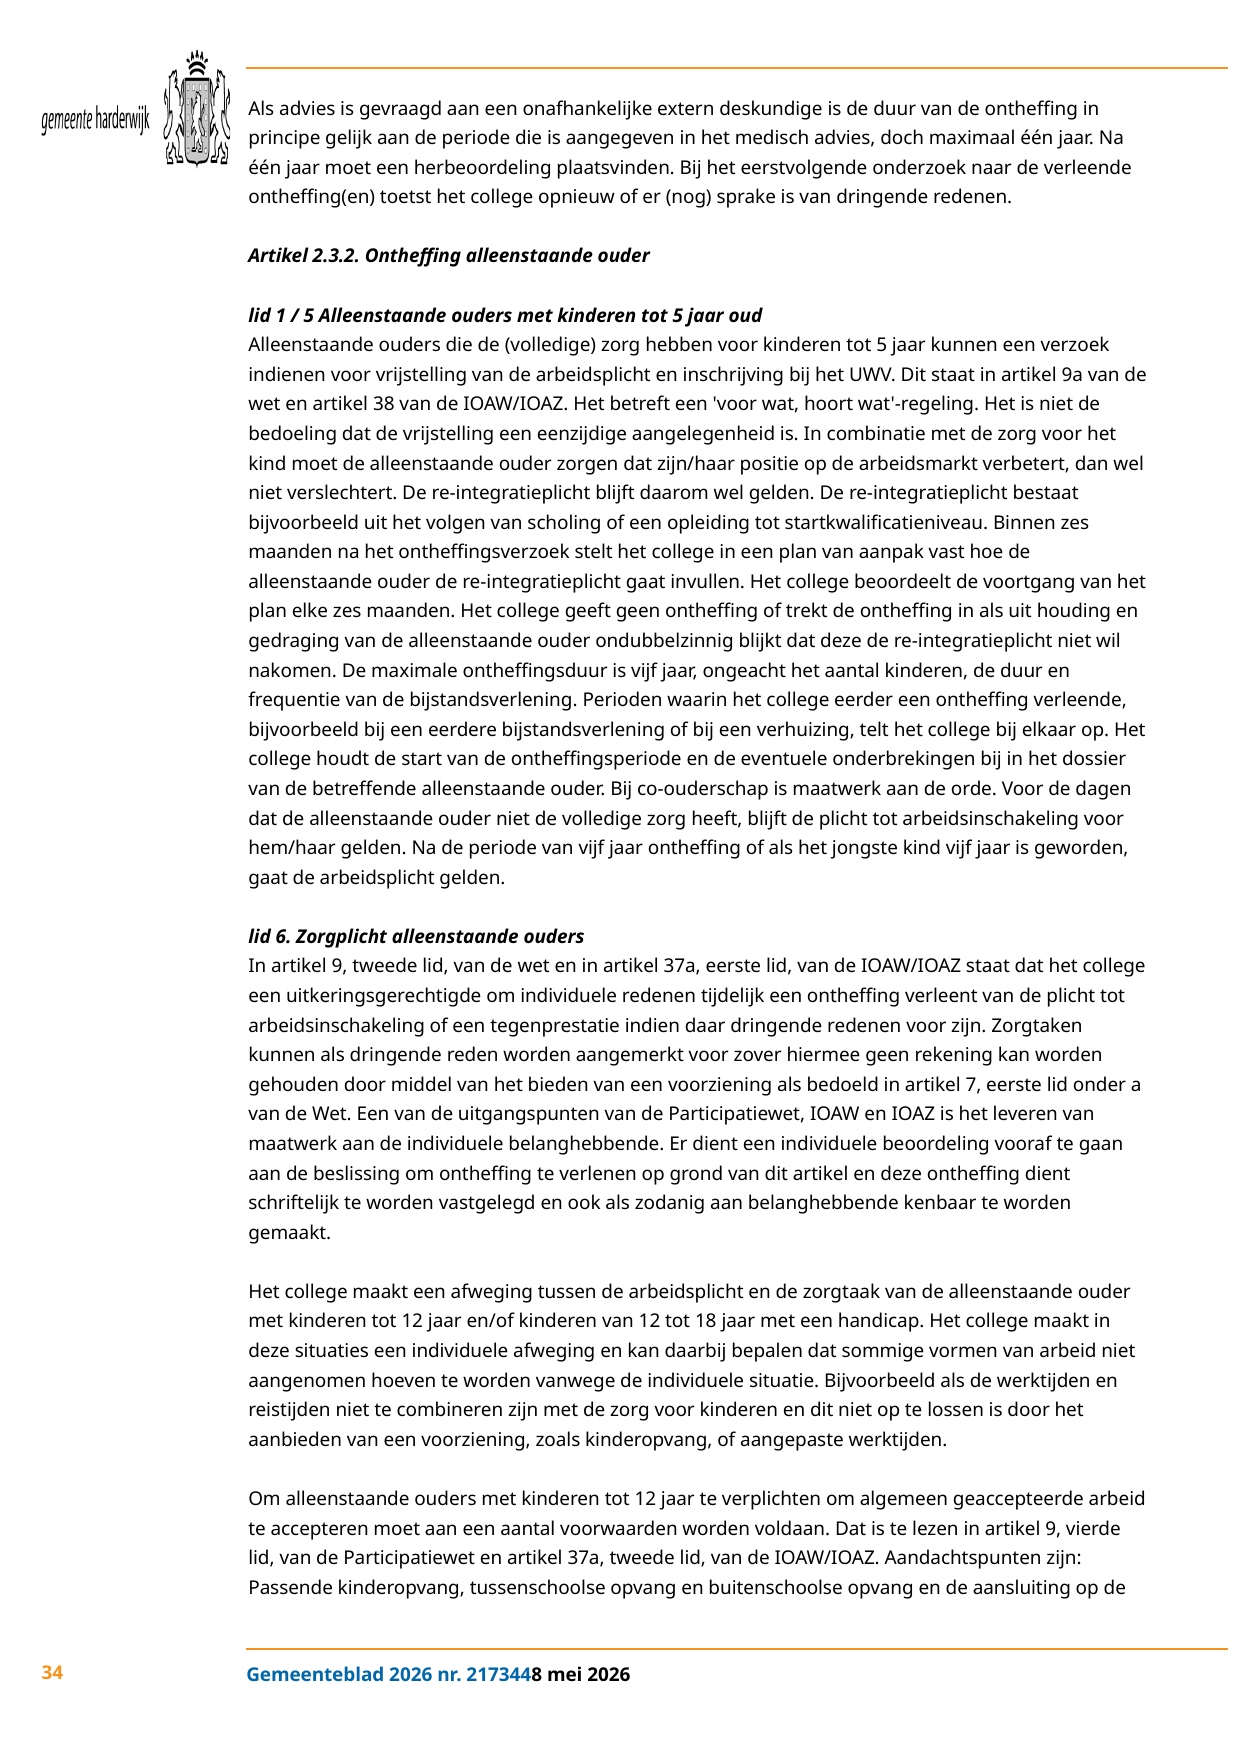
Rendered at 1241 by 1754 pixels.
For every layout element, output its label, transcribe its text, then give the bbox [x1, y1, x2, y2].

text lid 6. Zorgplicht alleenstaande ouders [248, 923, 1152, 949]
picture [41, 47, 231, 172]
text Alleenstaande ouders die de (volledige) zorg hebben voor kinderen tot 5 jaar kunnen een verzoek indienen voor vrijstelling van de arbeidsplicht en inschrijving bij het UWV. Dit staat in artikel 9a van de wet en artikel 38 van de IOAW/IOAZ. Het betreft een 'voor wat, hoort wat'-regeling. Het is niet de bedoeling dat de vrijstelling een eenzijdige aangelegenheid is. In combinatie met de zorg voor het kind moet de alleenstaande ouder zorgen dat zijn/haar positie op de arbeidsmarkt verbetert, dan wel niet verslechtert. De re-integratieplicht blijft daarom wel gelden. De re-integratieplicht bestaat bijvoorbeeld uit het volgen van scholing of een opleiding tot startkwalificatieniveau. Binnen zes maanden na het ontheffingsverzoek stelt het college in een plan van aanpak vast hoe de alleenstaande ouder de re-integratieplicht gaat invullen. Het college beoordeelt de voortgang van het plan elke zes maanden. Het college geeft geen ontheffing of trekt de ontheffing in als uit houding en gedraging van de alleenstaande ouder ondubbelzinnig blijkt dat deze de re-integratieplicht niet wil nakomen. De maximale ontheffingsduur is vijf jaar, ongeacht het aantal kinderen, de duur en frequentie van de bijstandsverlening. Perioden waarin het college eerder een ontheffing verleende, bijvoorbeeld bij een eerdere bijstandsverlening of bij een verhuizing, telt het college bij elkaar op. Het college houdt de start van de ontheffingsperiode en de eventuele onderbrekingen bij in het dossier van de betreffende alleenstaande ouder. Bij co-ouderschap is maatwerk aan de orde. Voor de dagen dat de alleenstaande ouder niet de volledige zorg heeft, blijft de plicht tot arbeidsinschakeling voor hem/haar gelden. Na de periode van vijf jaar ontheffing of als het jongste kind vijf jaar is geworden, gaat de arbeidsplicht gelden. [248, 331, 1152, 890]
text Als advies is gevraagd aan een onafhankelijke extern deskundige is de duur van de ontheffing in principe gelijk aan de periode die is aangegeven in het medisch advies, doch maximaal één jaar. Na één jaar moet een herbeoordeling plaatsvinden. Bij het eerstvolgende onderzoek naar de verleende ontheffing(en) toetst het college opnieuw of er (nog) sprake is van dringende redenen. [248, 95, 1152, 209]
text In artikel 9, tweede lid, van de wet en in artikel 37a, eerste lid, van de IOAW/IOAZ staat dat het college een uitkeringsgerechtigde om individuele redenen tijdelijk een ontheffing verleent van de plicht tot arbeidsinschakeling of een tegenprestatie indien daar dringende redenen voor zijn. Zorgtaken kunnen als dringende reden worden aangemerkt voor zover hiermee geen rekening kan worden gehouden door middel van het bieden van een voorziening als bedoeld in artikel 7, eerste lid onder a van de Wet. Een van de uitgangspunten van de Participatiewet, IOAW en IOAZ is het leveren van maatwerk aan de individuele belanghebbende. Er dient een individuele beoordeling vooraf te gaan aan de beslissing om ontheffing te verlenen op grond van dit artikel en deze ontheffing dient schriftelijk te worden vastgelegd en ook als zodanig aan belanghebbende kenbaar te worden gemaakt. [248, 953, 1152, 1245]
text Het college maakt een afweging tussen de arbeidsplicht en de zorgtaak van de alleenstaande ouder met kinderen tot 12 jaar en/of kinderen van 12 tot 18 jaar met een handicap. Het college maakt in deze situaties een individuele afweging en kan daarbij bepalen dat sommige vormen van arbeid niet aangenomen hoeven te worden vanwege de individuele situatie. Bijvoorbeeld als de werktijden en reistijden niet te combineren zijn met de zorg voor kinderen en dit niet op te lossen is door het aanbieden van een voorziening, zoals kinderopvang, of aangepaste werktijden. [248, 1278, 1152, 1452]
text Om alleenstaande ouders met kinderen tot 12 jaar te verplichten om algemeen geaccepteerde arbeid te accepteren moet aan een aantal voorwaarden worden voldaan. Dat is te lezen in artikel 9, vierde lid, van de Participatiewet en artikel 37a, tweede lid, van de IOAW/IOAZ. Aandachtspunten zijn: Passende kinderopvang, tussenschoolse opvang en buitenschoolse opvang en de aansluiting op de [248, 1485, 1152, 1600]
text Artikel 2.3.2. Ontheffing alleenstaande ouder [248, 243, 1152, 268]
text lid 1 / 5 Alleenstaande ouders met kinderen tot 5 jaar oud [248, 302, 1152, 328]
